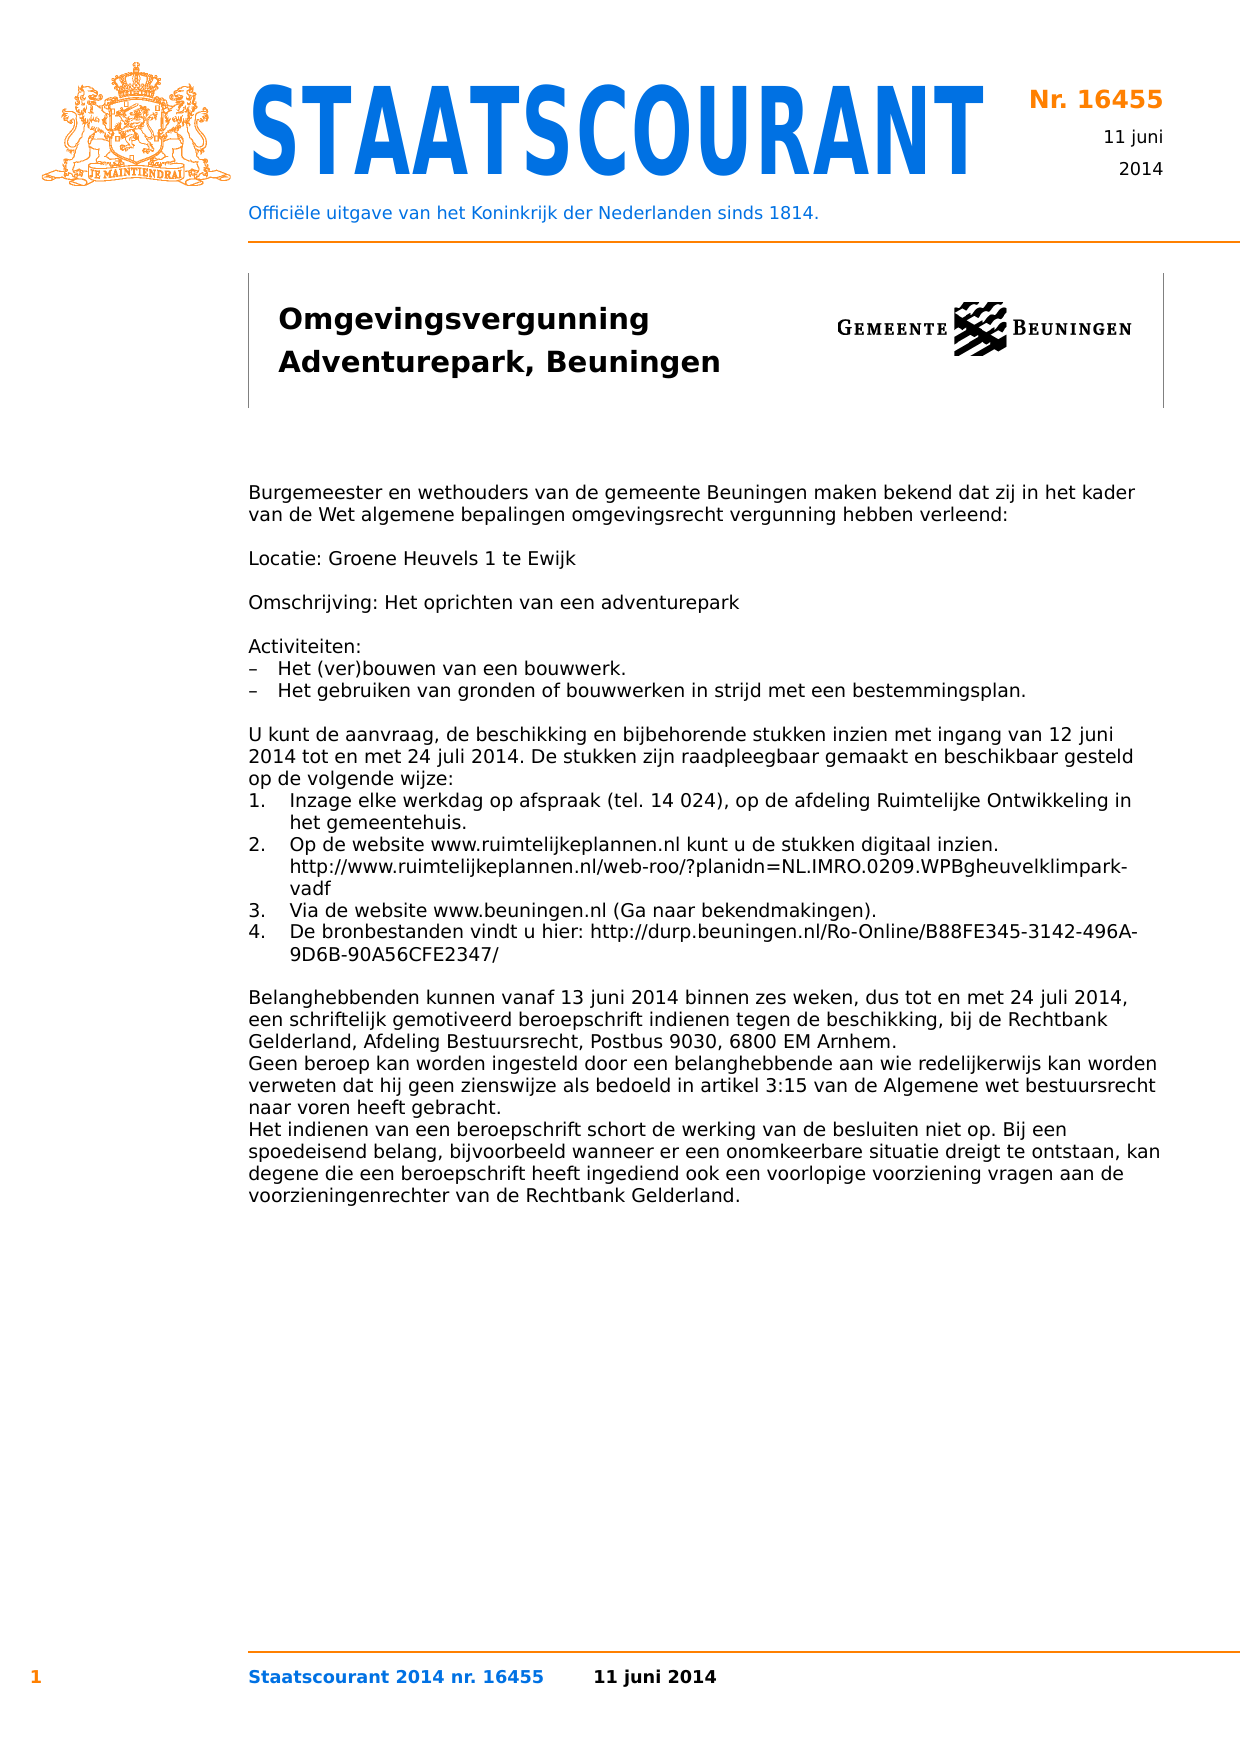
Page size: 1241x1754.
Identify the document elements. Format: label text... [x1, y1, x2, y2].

text 4. De bronbestanden vindt u hier: http://durp.beuningen.nl/Ro-Online/B88FE345-3142-496A-9D6B-90A56CFE2347/ [248, 921, 1163, 965]
text U kunt de aanvraag, de beschikking en bijbehorende stukken inzien met ingang van 12 juni 2014 tot en met 24 juli 2014. De stukken zijn raadpleegbaar gemaakt en beschikbaar gesteld op de volgende wijze: [248, 724, 1163, 789]
text Het indienen van een beroepschrift schort de werking van de besluiten niet op. Bij een spoedeisend belang, bijvoorbeeld wanneer er een onomkeerbare situatie dreigt te ontstaan, kan degene die een beroepschrift heeft ingediend ook een voorlopige voorziening vragen aan de voorzieningenrechter van de Rechtbank Gelderland. [248, 1119, 1163, 1207]
text 1. Inzage elke werkdag op afspraak (tel. 14 024), op de afdeling Ruimtelijke Ontwikkeling in het gemeentehuis. [248, 789, 1163, 833]
picture [838, 302, 1134, 356]
table_cell Officiële uitgave van het Koninkrijk der Nederlanden sinds 1814. [248, 203, 1240, 241]
table_header Nr. 16455 [998, 62, 1240, 121]
table_cell 2014 [998, 153, 1240, 203]
picture [41, 62, 231, 186]
table_cell 11 juni [998, 121, 1240, 153]
text – Het gebruiken van gronden of bouwwerken in strijd met een bestemmingsplan. [248, 680, 1163, 702]
table_header STAATSCOURANT [248, 62, 998, 203]
text – Het (ver)bouwen van een bouwwerk. [248, 658, 1163, 680]
text Geen beroep kan worden ingesteld door een belanghebbende aan wie redelijkerwijs kan worden verweten dat hij geen zienswijze als bedoeld in artikel 3:15 van de Algemene wet bestuursrecht naar voren heeft gebracht. [248, 1053, 1163, 1119]
table_header [25, 62, 248, 241]
text Locatie: Groene Heuvels 1 te Ewijk [248, 548, 1163, 570]
text Belanghebbenden kunnen vanaf 13 juni 2014 binnen zes weken, dus tot en met 24 juli 2014, een schriftelijk gemotiveerd beroepschrift indienen tegen de beschikking, bij de Rechtbank Gelderland, Afdeling Bestuursrecht, Postbus 9030, 6800 EM Arnhem. [248, 987, 1163, 1053]
text Burgemeester en wethouders van de gemeente Beuningen maken bekend dat zij in het kader van de Wet algemene bepalingen omgevingsrecht vergunning hebben verleend: [248, 482, 1163, 526]
text 3. Via de website www.beuningen.nl (Ga naar bekendmakingen). [248, 899, 1163, 921]
text Activiteiten: [248, 636, 1163, 658]
subtitle Omgevingsvergunning Adventurepark, Beuningen [249, 273, 1163, 408]
text Omschrijving: Het oprichten van een adventurepark [248, 592, 1163, 614]
text 2. Op de website www.ruimtelijkeplannen.nl kunt u de stukken digitaal inzien. http://www.ruimtelijkeplannen.nl/web-roo/?planidn=NL.IMRO.0209.WPBgheuvelklimpark-vadf [248, 833, 1163, 899]
